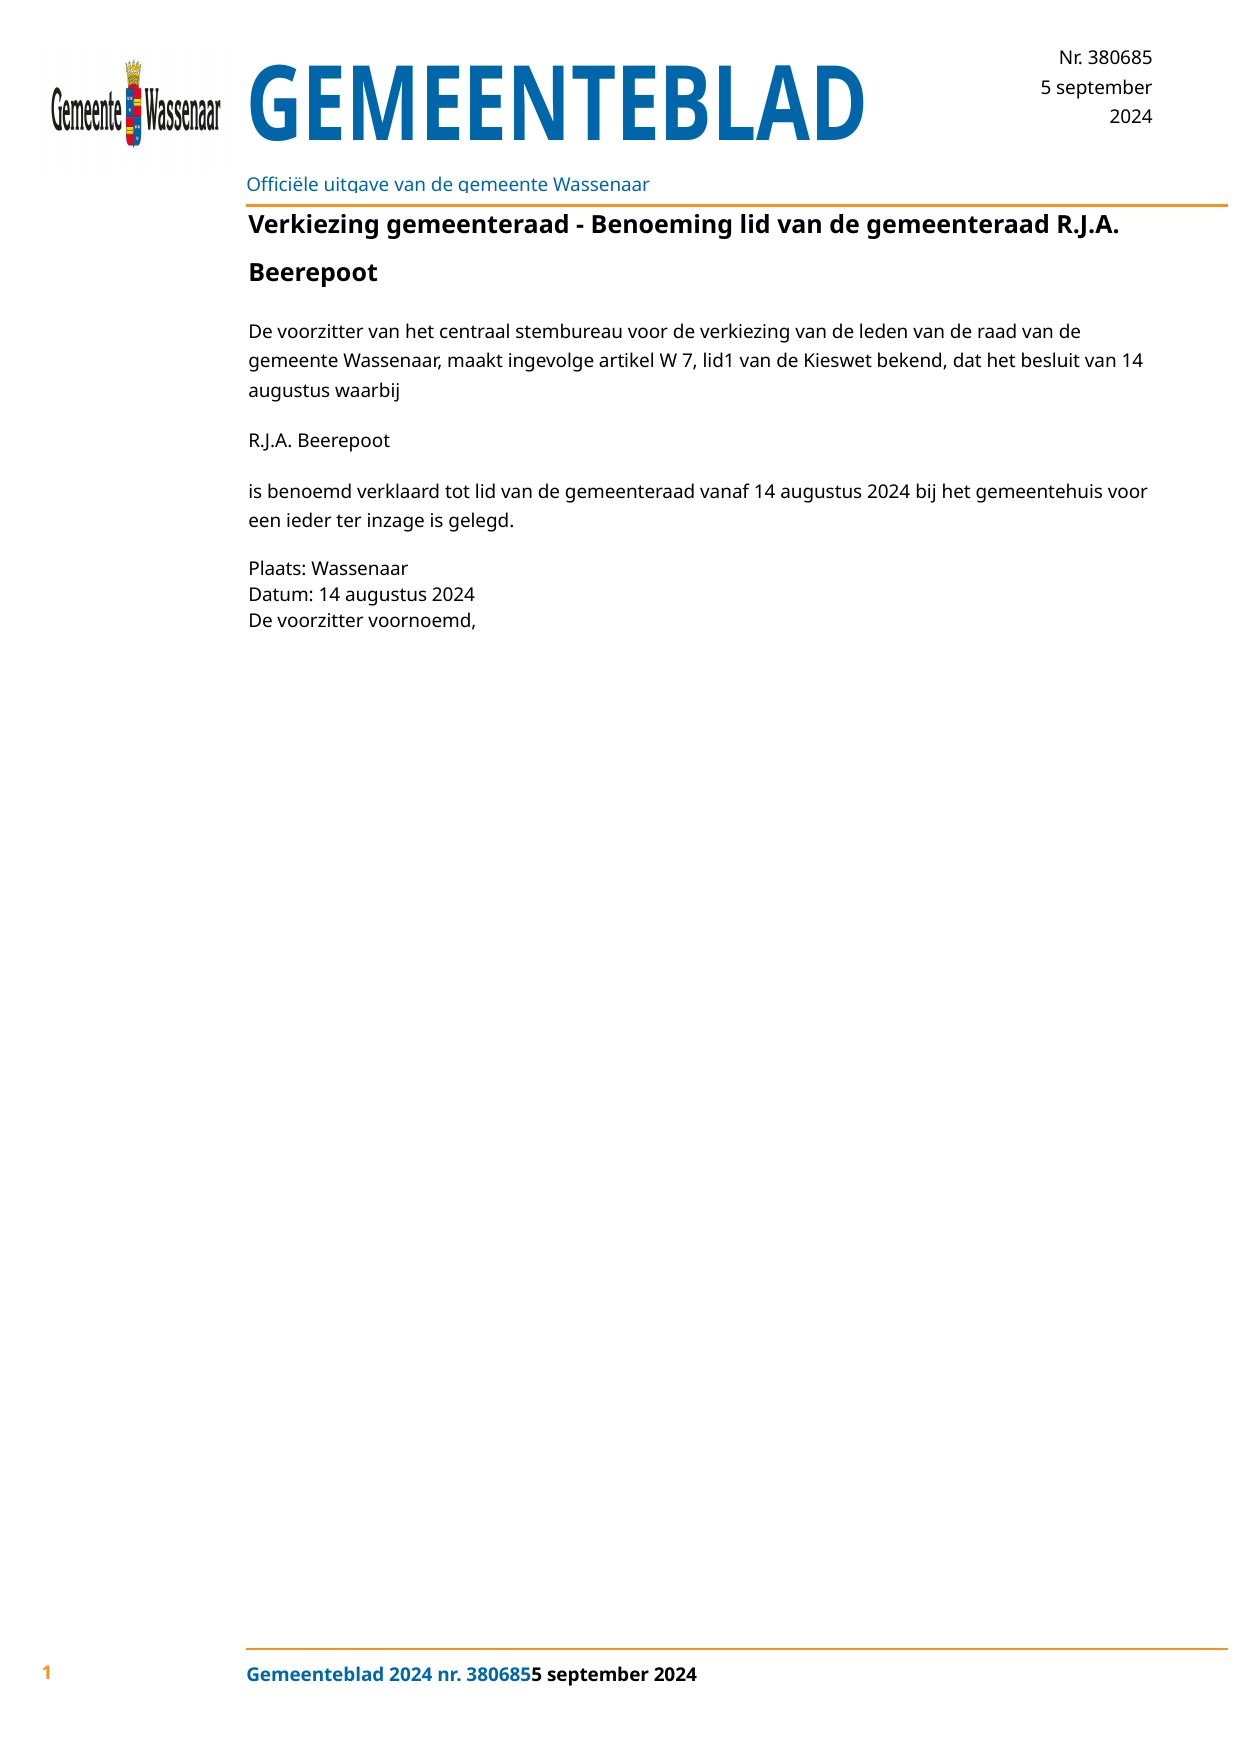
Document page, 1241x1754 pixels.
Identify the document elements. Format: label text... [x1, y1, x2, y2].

text Plaats: Wassenaar [248, 555, 1152, 581]
text R.J.A. Beerepoot [248, 427, 1152, 453]
text Datum: 14 augustus 2024 [248, 581, 1152, 607]
text De voorzitter van het centraal stembureau voor de verkiezing van de leden van de raad van de gemeente Wassenaar, maakt ingevolge artikel W 7, lid1 van de Kieswet bekend, dat het besluit van 14 augustus waarbij [248, 318, 1152, 403]
text is benoemd verklaard tot lid van de gemeenteraad vanaf 14 augustus 2024 bij het gemeentehuis voor een ieder ter inzage is gelegd. [248, 478, 1152, 533]
text Verkiezing gemeenteraad - Benoeming lid van de gemeenteraad R.J.A. Beerepoot [248, 207, 1152, 288]
picture [41, 47, 231, 172]
text De voorzitter voornoemd, [248, 607, 1152, 632]
